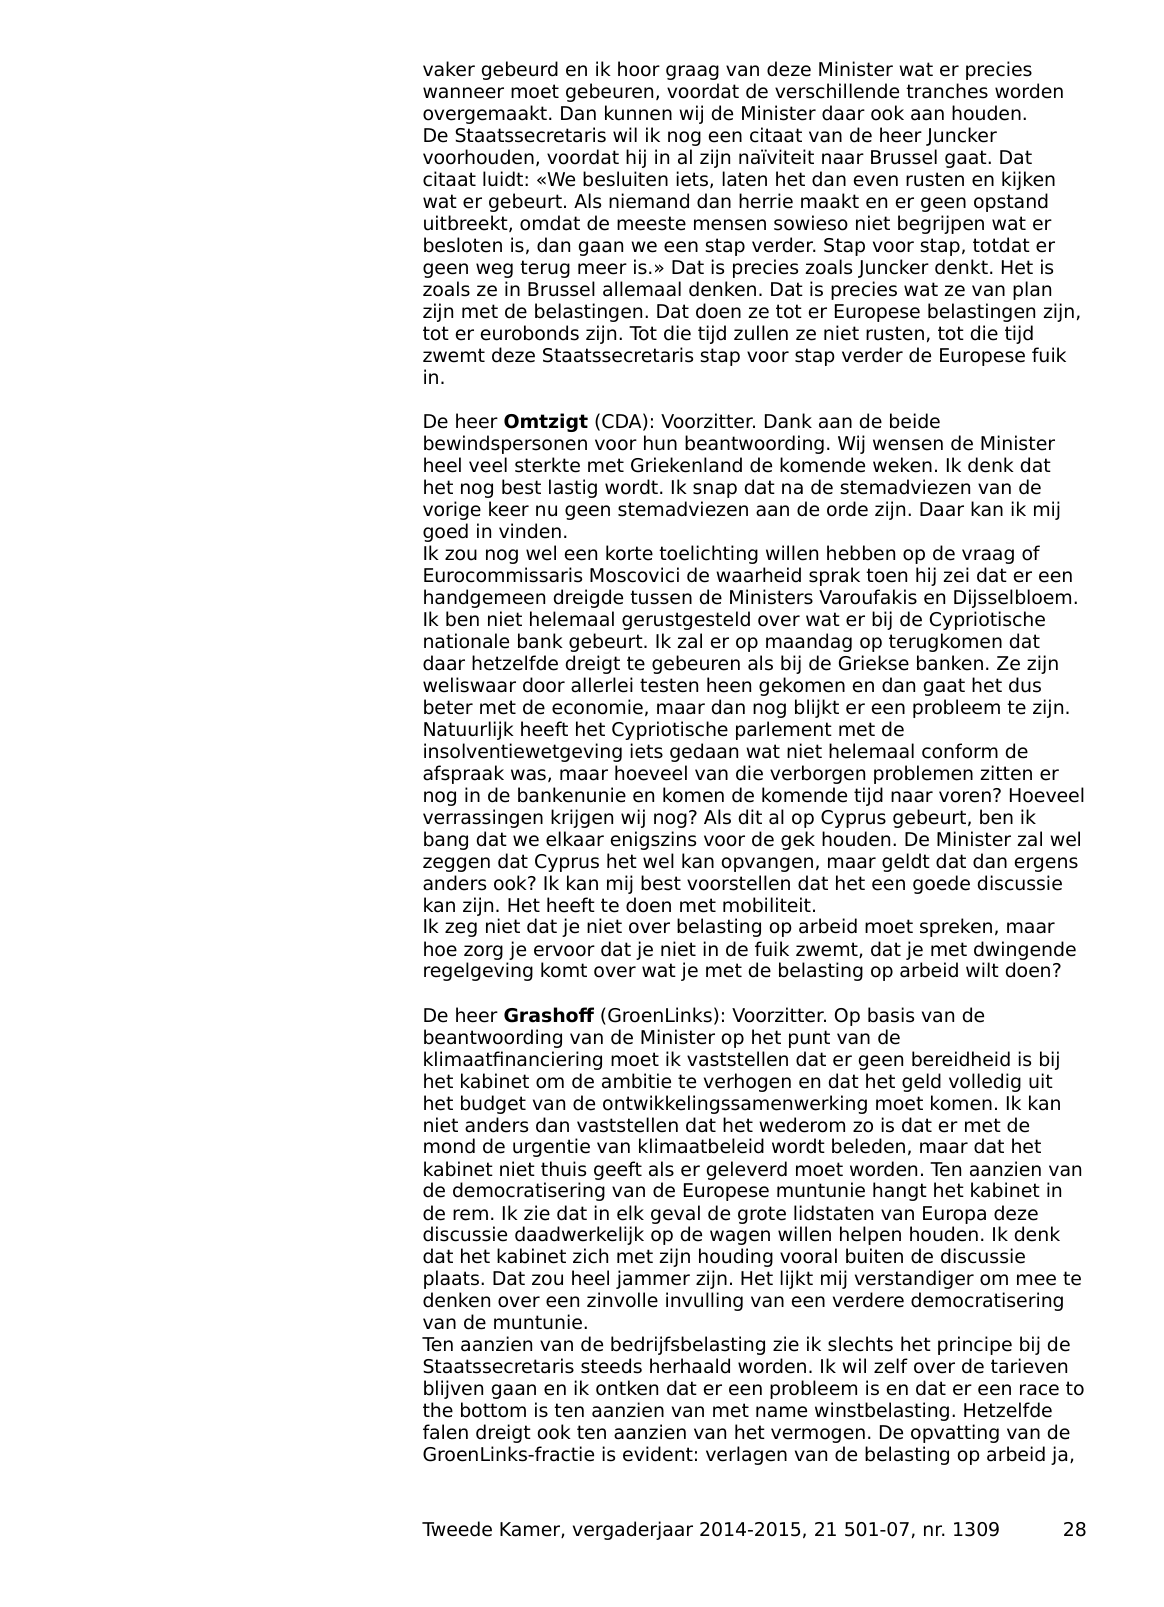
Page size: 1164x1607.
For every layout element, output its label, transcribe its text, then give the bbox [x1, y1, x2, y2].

text Ik zeg niet dat je niet over belasting op arbeid moet spreken, maar hoe zorg je ervoor dat je niet in de fuik zwemt, dat je met dwingende regelgeving komt over wat je met de belasting op arbeid wilt doen? [422, 916, 1087, 982]
text vaker gebeurd en ik hoor graag van deze Minister wat er precies wanneer moet gebeuren, voordat de verschillende tranches worden overgemaakt. Dan kunnen wij de Minister daar ook aan houden. [422, 59, 1087, 125]
text De heer Omtzigt (CDA): Voorzitter. Dank aan de beide bewindspersonen voor hun beantwoording. Wij wensen de Minister heel veel sterkte met Griekenland de komende weken. Ik denk dat het nog best lastig wordt. Ik snap dat na de stemadviezen van de vorige keer nu geen stemadviezen aan de orde zijn. Daar kan ik mij goed in vinden. [422, 411, 1087, 543]
text Ik ben niet helemaal gerustgesteld over wat er bij de Cypriotische nationale bank gebeurt. Ik zal er op maandag op terugkomen dat daar hetzelfde dreigt te gebeuren als bij de Griekse banken. Ze zijn weliswaar door allerlei testen heen gekomen en dan gaat het dus beter met de economie, maar dan nog blijkt er een probleem te zijn. Natuurlijk heeft het Cypriotische parlement met de insolventiewetgeving iets gedaan wat niet helemaal conform de afspraak was, maar hoeveel van die verborgen problemen zitten er nog in de bankenunie en komen de komende tijd naar voren? Hoeveel verrassingen krijgen wij nog? Als dit al op Cyprus gebeurt, ben ik bang dat we elkaar enigszins voor de gek houden. De Minister zal wel zeggen dat Cyprus het wel kan opvangen, maar geldt dat dan ergens anders ook? Ik kan mij best voorstellen dat het een goede discussie kan zijn. Het heeft te doen met mobiliteit. [422, 609, 1087, 916]
text Ik zou nog wel een korte toelichting willen hebben op de vraag of Eurocommissaris Moscovici de waarheid sprak toen hij zei dat er een handgemeen dreigde tussen de Ministers Varoufakis en Dijsselbloem. [422, 543, 1087, 609]
text Ten aanzien van de bedrijfsbelasting zie ik slechts het principe bij de Staatssecretaris steeds herhaald worden. Ik wil zelf over de tarieven blijven gaan en ik ontken dat er een probleem is en dat er een race to the bottom is ten aanzien van met name winstbelasting. Hetzelfde falen dreigt ook ten aanzien van het vermogen. De opvatting van de GroenLinks-fractie is evident: verlagen van de belasting op arbeid ja, [422, 1334, 1087, 1466]
text De Staatssecretaris wil ik nog een citaat van de heer Juncker voorhouden, voordat hij in al zijn naïviteit naar Brussel gaat. Dat citaat luidt: «We besluiten iets, laten het dan even rusten en kijken wat er gebeurt. Als niemand dan herrie maakt en er geen opstand uitbreekt, omdat de meeste mensen sowieso niet begrijpen wat er besloten is, dan gaan we een stap verder. Stap voor stap, totdat er geen weg terug meer is.» Dat is precies zoals Juncker denkt. Het is zoals ze in Brussel allemaal denken. Dat is precies wat ze van plan zijn met de belastingen. Dat doen ze tot er Europese belastingen zijn, tot er eurobonds zijn. Tot die tijd zullen ze niet rusten, tot die tijd zwemt deze Staatssecretaris stap voor stap verder de Europese fuik in. [422, 125, 1087, 389]
text De heer Grashoff (GroenLinks): Voorzitter. Op basis van de beantwoording van de Minister op het punt van de klimaatfinanciering moet ik vaststellen dat er geen bereidheid is bij het kabinet om de ambitie te verhogen en dat het geld volledig uit het budget van de ontwikkelingssamenwerking moet komen. Ik kan niet anders dan vaststellen dat het wederom zo is dat er met de mond de urgentie van klimaatbeleid wordt beleden, maar dat het kabinet niet thuis geeft als er geleverd moet worden. Ten aanzien van de democratisering van de Europese muntunie hangt het kabinet in de rem. Ik zie dat in elk geval de grote lidstaten van Europa deze discussie daadwerkelijk op de wagen willen helpen houden. Ik denk dat het kabinet zich met zijn houding vooral buiten de discussie plaats. Dat zou heel jammer zijn. Het lijkt mij verstandiger om mee te denken over een zinvolle invulling van een verdere democratisering van de muntunie. [422, 1004, 1087, 1334]
